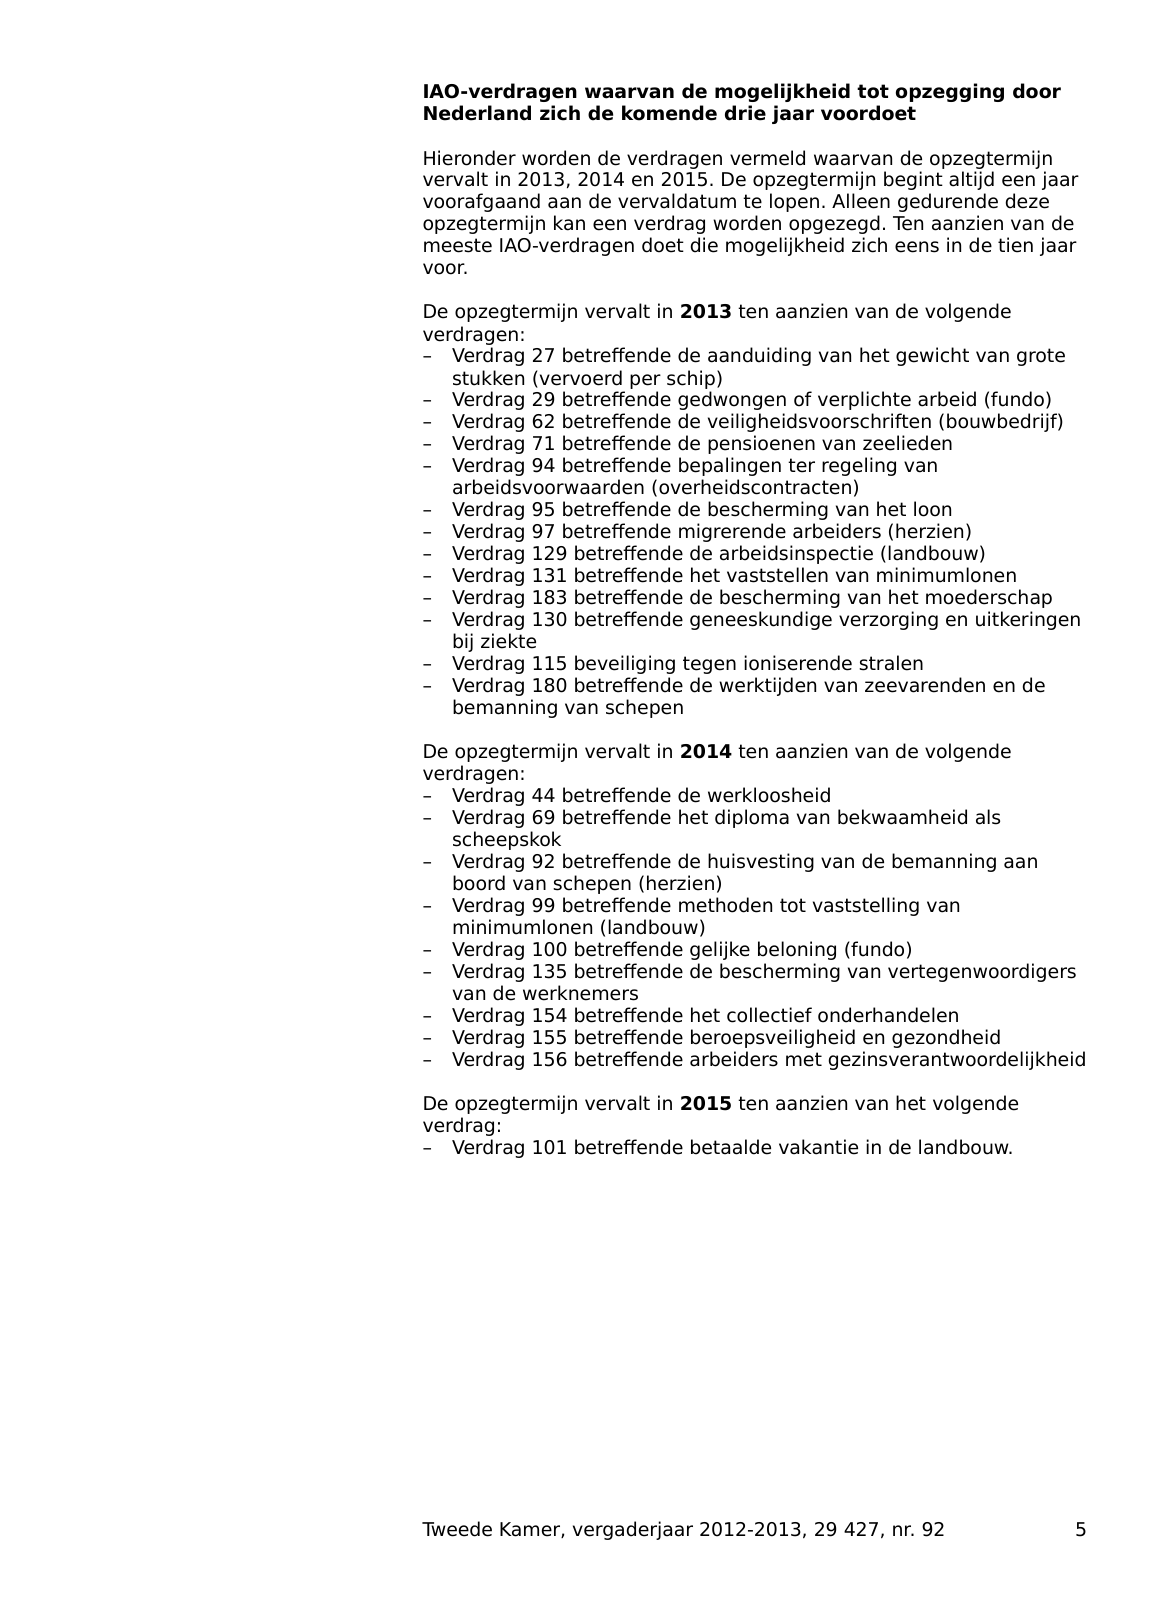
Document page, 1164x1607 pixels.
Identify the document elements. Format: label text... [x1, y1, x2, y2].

text – Verdrag 44 betreffende de werkloosheid [422, 785, 1087, 807]
text – Verdrag 95 betreffende de bescherming van het loon [422, 499, 1087, 521]
text – Verdrag 99 betreffende methoden tot vaststelling van minimumlonen (landbouw) [422, 895, 1087, 939]
text – Verdrag 62 betreffende de veiligheidsvoorschriften (bouwbedrijf) [422, 411, 1087, 433]
text – Verdrag 183 betreffende de bescherming van het moederschap [422, 587, 1087, 609]
subtitle IAO-verdragen waarvan de mogelijkheid tot opzegging door Nederland zich de komende drie jaar voordoet [422, 81, 1087, 125]
text De opzegtermijn vervalt in 2013 ten aanzien van de volgende verdragen: [422, 301, 1087, 345]
text – Verdrag 155 betreffende beroepsveiligheid en gezondheid [422, 1027, 1087, 1049]
text – Verdrag 27 betreffende de aanduiding van het gewicht van grote stukken (vervoerd per schip) [422, 345, 1087, 389]
text – Verdrag 131 betreffende het vaststellen van minimumlonen [422, 565, 1087, 587]
text – Verdrag 115 beveiliging tegen ioniserende stralen [422, 653, 1087, 675]
text – Verdrag 180 betreffende de werktijden van zeevarenden en de bemanning van schepen [422, 675, 1087, 719]
text – Verdrag 29 betreffende gedwongen of verplichte arbeid (fundo) [422, 389, 1087, 411]
text – Verdrag 71 betreffende de pensioenen van zeelieden [422, 433, 1087, 455]
text – Verdrag 94 betreffende bepalingen ter regeling van arbeidsvoorwaarden (overheidscontracten) [422, 455, 1087, 499]
text – Verdrag 101 betreffende betaalde vakantie in de landbouw. [422, 1137, 1087, 1159]
text – Verdrag 130 betreffende geneeskundige verzorging en uitkeringen bij ziekte [422, 609, 1087, 653]
text Hieronder worden de verdragen vermeld waarvan de opzegtermijn vervalt in 2013, 2014 en 2015. De opzegtermijn begint altijd een jaar voorafgaand aan de vervaldatum te lopen. Alleen gedurende deze opzegtermijn kan een verdrag worden opgezegd. Ten aanzien van de meeste IAO-verdragen doet die mogelijkheid zich eens in de tien jaar voor. [422, 147, 1087, 279]
text – Verdrag 129 betreffende de arbeidsinspectie (landbouw) [422, 543, 1087, 565]
text – Verdrag 69 betreffende het diploma van bekwaamheid als scheepskok [422, 807, 1087, 851]
text – Verdrag 92 betreffende de huisvesting van de bemanning aan boord van schepen (herzien) [422, 851, 1087, 895]
text De opzegtermijn vervalt in 2014 ten aanzien van de volgende verdragen: [422, 741, 1087, 785]
text De opzegtermijn vervalt in 2015 ten aanzien van het volgende verdrag: [422, 1093, 1087, 1137]
text – Verdrag 97 betreffende migrerende arbeiders (herzien) [422, 521, 1087, 543]
text – Verdrag 135 betreffende de bescherming van vertegenwoordigers van de werknemers [422, 961, 1087, 1005]
text – Verdrag 100 betreffende gelijke beloning (fundo) [422, 939, 1087, 961]
text – Verdrag 156 betreffende arbeiders met gezinsverantwoordelijkheid [422, 1049, 1087, 1071]
text – Verdrag 154 betreffende het collectief onderhandelen [422, 1005, 1087, 1027]
